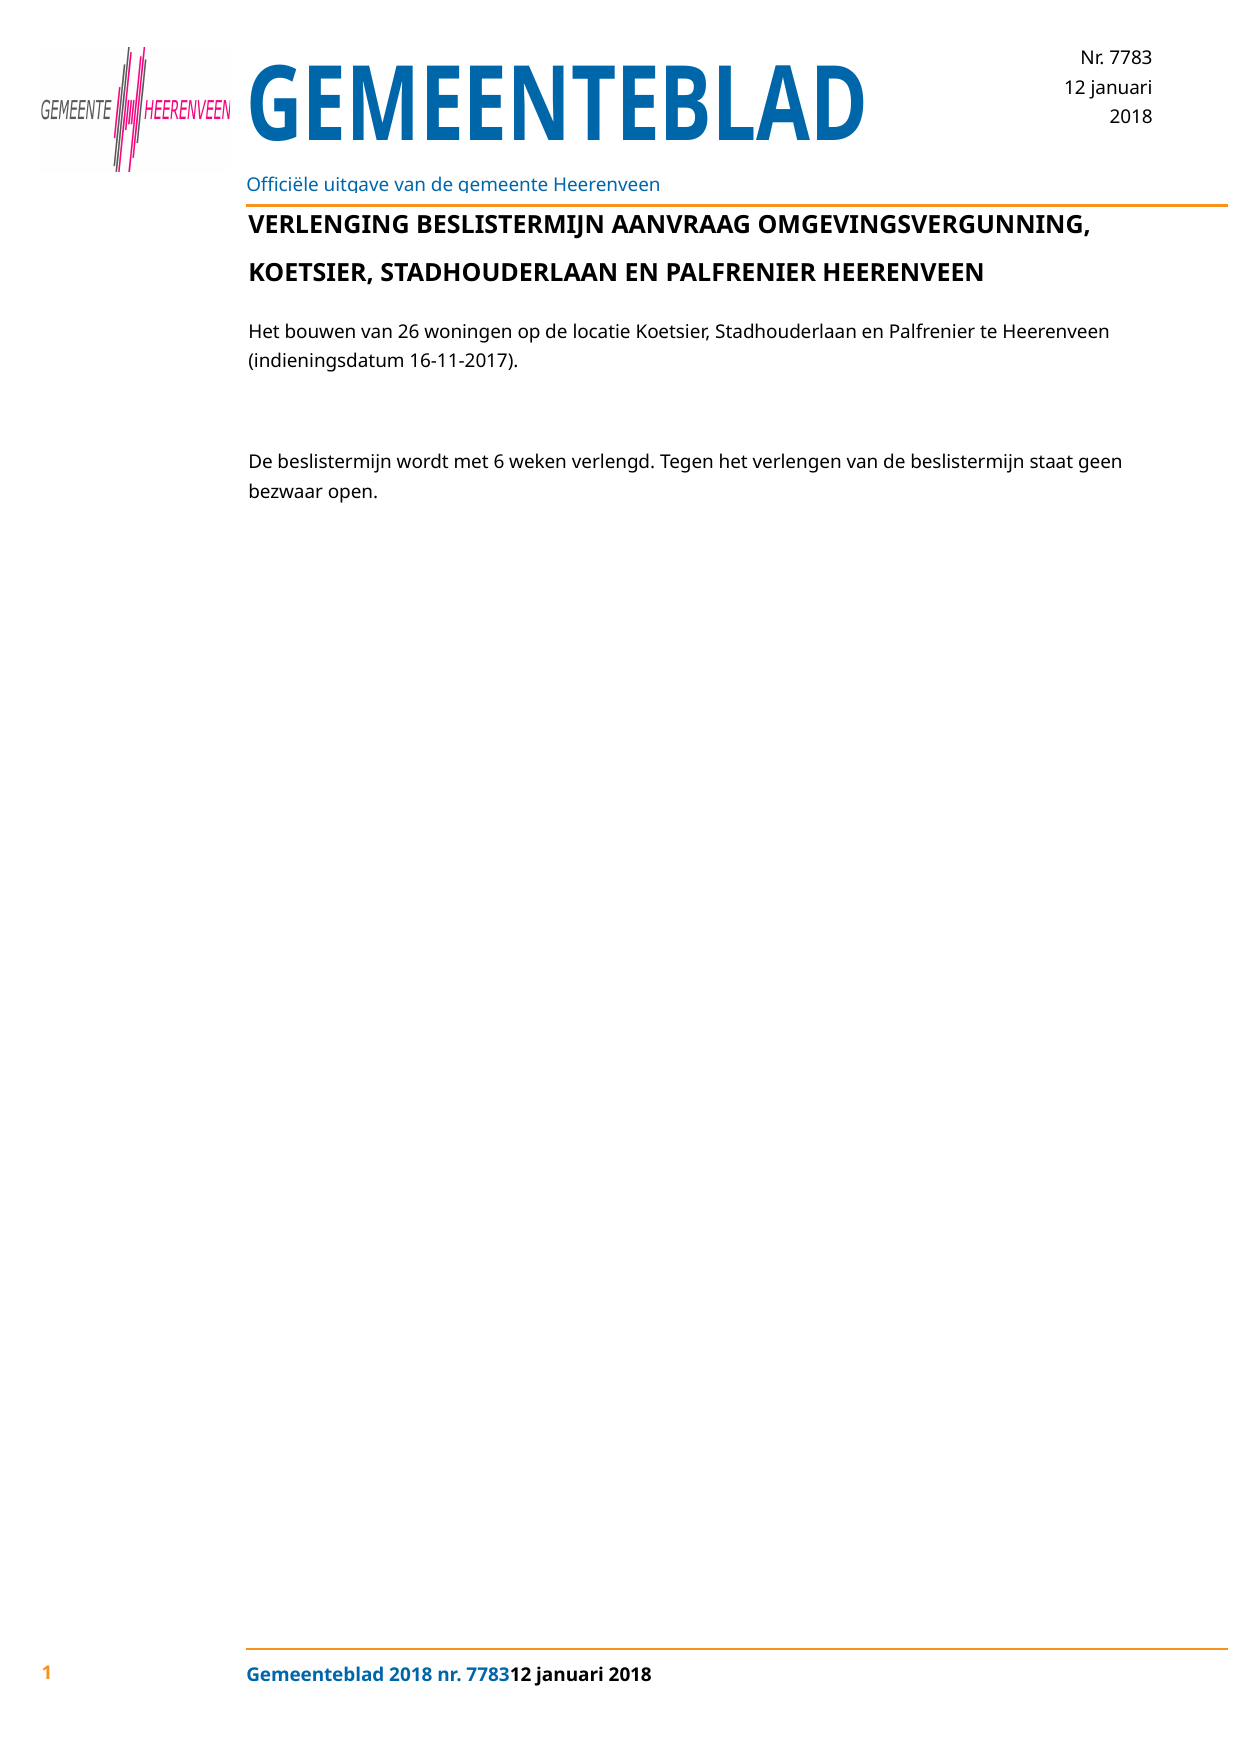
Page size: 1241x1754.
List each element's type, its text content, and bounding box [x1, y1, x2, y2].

text VERLENGING BESLISTERMIJN AANVRAAG OMGEVINGSVERGUNNING, KOETSIER, STADHOUDERLAAN EN PALFRENIER HEERENVEEN [248, 207, 1152, 288]
text De beslistermijn wordt met 6 weken verlengd. Tegen het verlengen van de beslistermijn staat geen bezwaar open. [248, 448, 1152, 504]
text Het bouwen van 26 woningen op de locatie Koetsier, Stadhouderlaan en Palfrenier te Heerenveen (indieningsdatum 16-11-2017). [248, 318, 1152, 373]
picture [41, 47, 231, 172]
